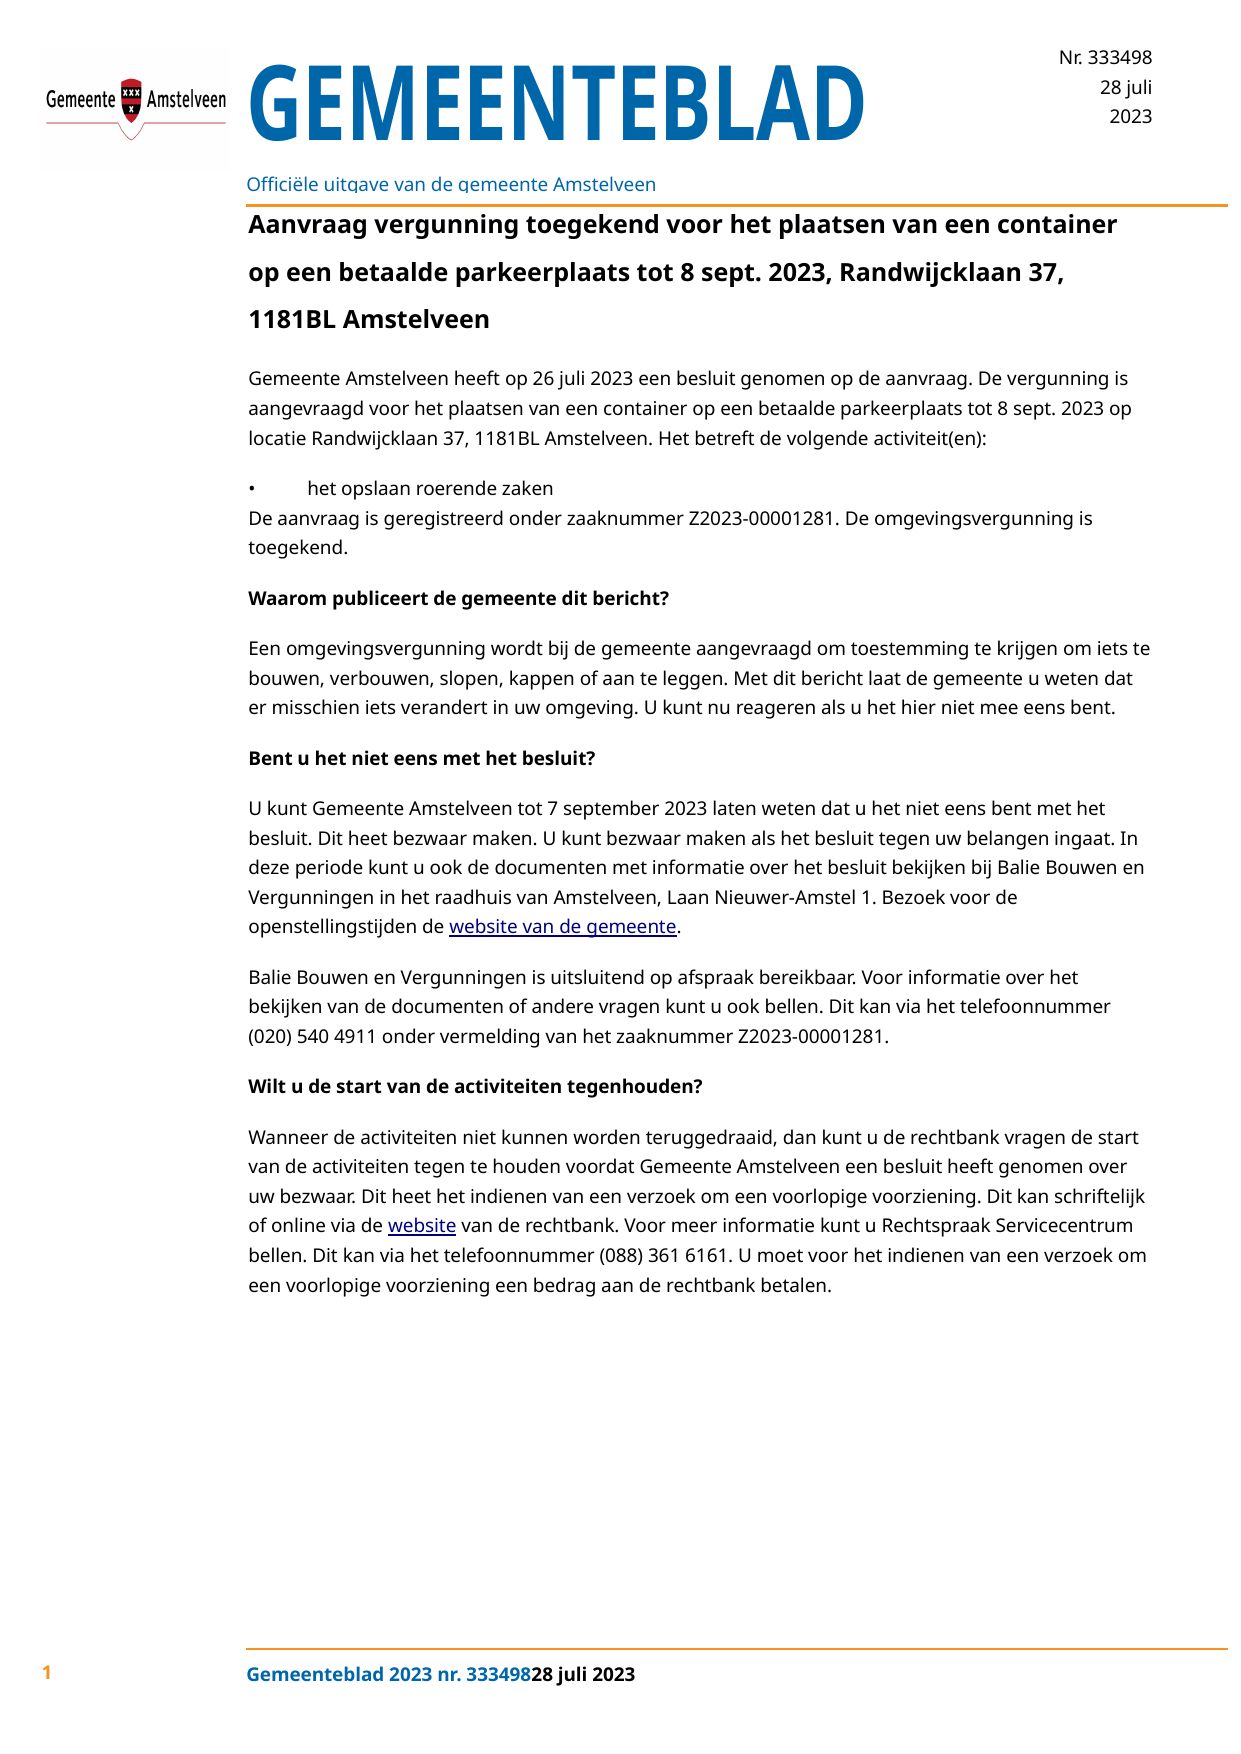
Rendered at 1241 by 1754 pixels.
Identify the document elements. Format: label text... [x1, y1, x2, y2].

text Gemeente Amstelveen heeft op 26 juli 2023 een besluit genomen op de aanvraag. De vergunning is aangevraagd voor het plaatsen van een container op een betaalde parkeerplaats tot 8 sept. 2023 op locatie Randwijcklaan 37, 1181BL Amstelveen. Het betreft de volgende activiteit(en): [248, 366, 1152, 450]
text Bent u het niet eens met het besluit? [248, 745, 1152, 770]
text Een omgevingsvergunning wordt bij de gemeente aangevraagd om toestemming te krijgen om iets te bouwen, verbouwen, slopen, kappen of aan te leggen. Met dit bericht laat de gemeente u weten dat er misschien iets verandert in uw omgeving. U kunt nu reageren als u het hier niet mee eens bent. [248, 635, 1152, 720]
text Wilt u de start van de activiteiten tegenhouden? [248, 1073, 1152, 1099]
text Balie Bouwen en Vergunningen is uitsluitend op afspraak bereikbaar. Voor informatie over het bekijken van de documenten of andere vragen kunt u ook bellen. Dit kan via het telefoonnummer (020) 540 4911 onder vermelding van het zaaknummer Z2023-00001281. [248, 964, 1152, 1049]
list het opslaan roerende zaken [248, 475, 1152, 501]
text Wanneer de activiteiten niet kunnen worden teruggedraaid, dan kunt u de rechtbank vragen de start van de activiteiten tegen te houden voordat Gemeente Amstelveen een besluit heeft genomen over uw bezwaar. Dit heet het indienen van een verzoek om een voorlopige voorziening. Dit kan schriftelijk of online via de website van de rechtbank. Voor meer informatie kunt u Rechtspraak Servicecentrum bellen. Dit kan via het telefoonnummer (088) 361 6161. U moet voor het indienen van een verzoek om een voorlopige voorziening een bedrag aan de rechtbank betalen. [248, 1124, 1152, 1297]
picture [41, 47, 231, 172]
text Waarom publiceert de gemeente dit bericht? [248, 585, 1152, 610]
text De aanvraag is geregistreerd onder zaaknummer Z2023-00001281. De omgevingsvergunning is toegekend. [248, 505, 1152, 560]
text Aanvraag vergunning toegekend voor het plaatsen van een container op een betaalde parkeerplaats tot 8 sept. 2023, Randwijcklaan 37, 1181BL Amstelveen [248, 207, 1152, 336]
text U kunt Gemeente Amstelveen tot 7 september 2023 laten weten dat u het niet eens bent met het besluit. Dit heet bezwaar maken. U kunt bezwaar maken als het besluit tegen uw belangen ingaat. In deze periode kunt u ook de documenten met informatie over het besluit bekijken bij Balie Bouwen en Vergunningen in het raadhuis van Amstelveen, Laan Nieuwer-Amstel 1. Bezoek voor de openstellingstijden de website van de gemeente. [248, 795, 1152, 939]
